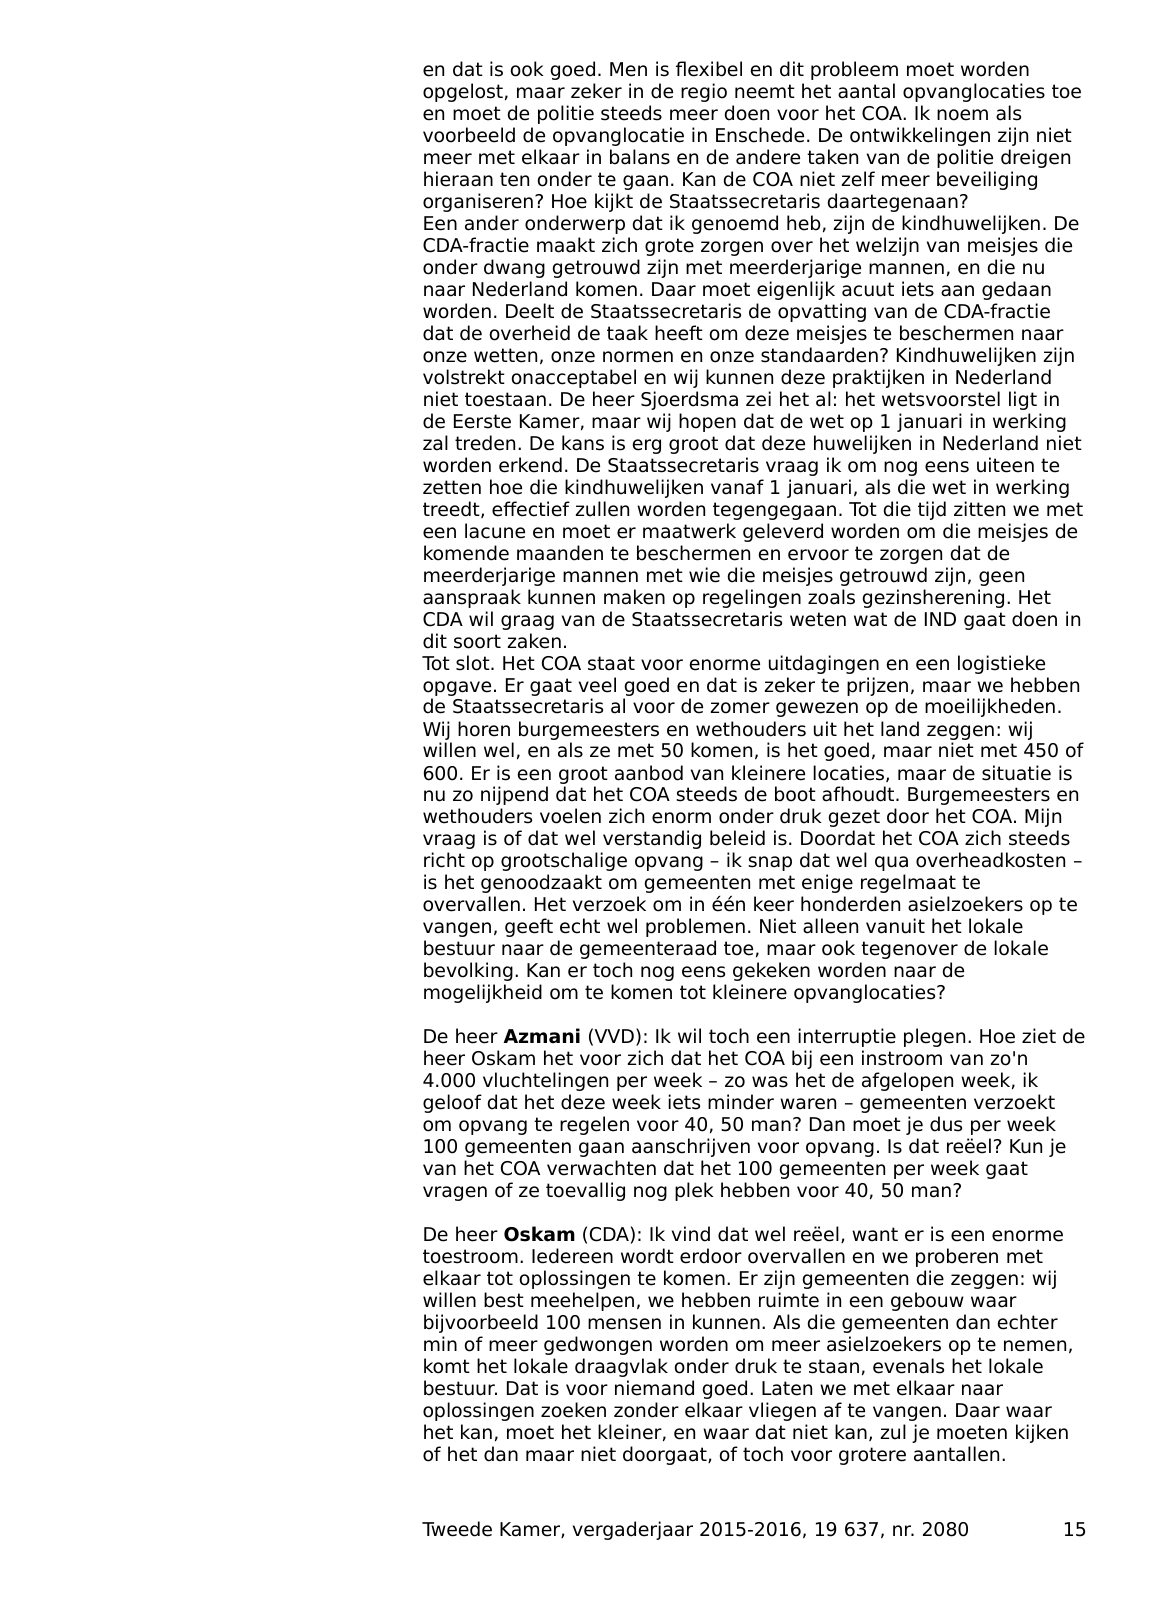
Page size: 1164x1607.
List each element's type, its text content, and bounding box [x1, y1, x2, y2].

text en dat is ook goed. Men is flexibel en dit probleem moet worden opgelost, maar zeker in de regio neemt het aantal opvanglocaties toe en moet de politie steeds meer doen voor het COA. Ik noem als voorbeeld de opvanglocatie in Enschede. De ontwikkelingen zijn niet meer met elkaar in balans en de andere taken van de politie dreigen hieraan ten onder te gaan. Kan de COA niet zelf meer beveiliging organiseren? Hoe kijkt de Staatssecretaris daartegenaan? [422, 59, 1087, 213]
text Een ander onderwerp dat ik genoemd heb, zijn de kindhuwelijken. De CDA-fractie maakt zich grote zorgen over het welzijn van meisjes die onder dwang getrouwd zijn met meerderjarige mannen, en die nu naar Nederland komen. Daar moet eigenlijk acuut iets aan gedaan worden. Deelt de Staatssecretaris de opvatting van de CDA-fractie dat de overheid de taak heeft om deze meisjes te beschermen naar onze wetten, onze normen en onze standaarden? Kindhuwelijken zijn volstrekt onacceptabel en wij kunnen deze praktijken in Nederland niet toestaan. De heer Sjoerdsma zei het al: het wetsvoorstel ligt in de Eerste Kamer, maar wij hopen dat de wet op 1 januari in werking zal treden. De kans is erg groot dat deze huwelijken in Nederland niet worden erkend. De Staatssecretaris vraag ik om nog eens uiteen te zetten hoe die kindhuwelijken vanaf 1 januari, als die wet in werking treedt, effectief zullen worden tegengegaan. Tot die tijd zitten we met een lacune en moet er maatwerk geleverd worden om die meisjes de komende maanden te beschermen en ervoor te zorgen dat de meerderjarige mannen met wie die meisjes getrouwd zijn, geen aanspraak kunnen maken op regelingen zoals gezinsherening. Het CDA wil graag van de Staatssecretaris weten wat de IND gaat doen in dit soort zaken. [422, 213, 1087, 652]
text Tot slot. Het COA staat voor enorme uitdagingen en een logistieke opgave. Er gaat veel goed en dat is zeker te prijzen, maar we hebben de Staatssecretaris al voor de zomer gewezen op de moeilijkheden. Wij horen burgemeesters en wethouders uit het land zeggen: wij willen wel, en als ze met 50 komen, is het goed, maar niet met 450 of 600. Er is een groot aanbod van kleinere locaties, maar de situatie is nu zo nijpend dat het COA steeds de boot afhoudt. Burgemeesters en wethouders voelen zich enorm onder druk gezet door het COA. Mijn vraag is of dat wel verstandig beleid is. Doordat het COA zich steeds richt op grootschalige opvang – ik snap dat wel qua overheadkosten – is het genoodzaakt om gemeenten met enige regelmaat te overvallen. Het verzoek om in één keer honderden asielzoekers op te vangen, geeft echt wel problemen. Niet alleen vanuit het lokale bestuur naar de gemeenteraad toe, maar ook tegenover de lokale bevolking. Kan er toch nog eens gekeken worden naar de mogelijkheid om te komen tot kleinere opvanglocaties? [422, 652, 1087, 1004]
text De heer Azmani (VVD): Ik wil toch een interruptie plegen. Hoe ziet de heer Oskam het voor zich dat het COA bij een instroom van zo'n 4.000 vluchtelingen per week – zo was het de afgelopen week, ik geloof dat het deze week iets minder waren – gemeenten verzoekt om opvang te regelen voor 40, 50 man? Dan moet je dus per week 100 gemeenten gaan aanschrijven voor opvang. Is dat reëel? Kun je van het COA verwachten dat het 100 gemeenten per week gaat vragen of ze toevallig nog plek hebben voor 40, 50 man? [422, 1026, 1087, 1202]
text De heer Oskam (CDA): Ik vind dat wel reëel, want er is een enorme toestroom. Iedereen wordt erdoor overvallen en we proberen met elkaar tot oplossingen te komen. Er zijn gemeenten die zeggen: wij willen best meehelpen, we hebben ruimte in een gebouw waar bijvoorbeeld 100 mensen in kunnen. Als die gemeenten dan echter min of meer gedwongen worden om meer asielzoekers op te nemen, komt het lokale draagvlak onder druk te staan, evenals het lokale bestuur. Dat is voor niemand goed. Laten we met elkaar naar oplossingen zoeken zonder elkaar vliegen af te vangen. Daar waar het kan, moet het kleiner, en waar dat niet kan, zul je moeten kijken of het dan maar niet doorgaat, of toch voor grotere aantallen. [422, 1224, 1087, 1466]
